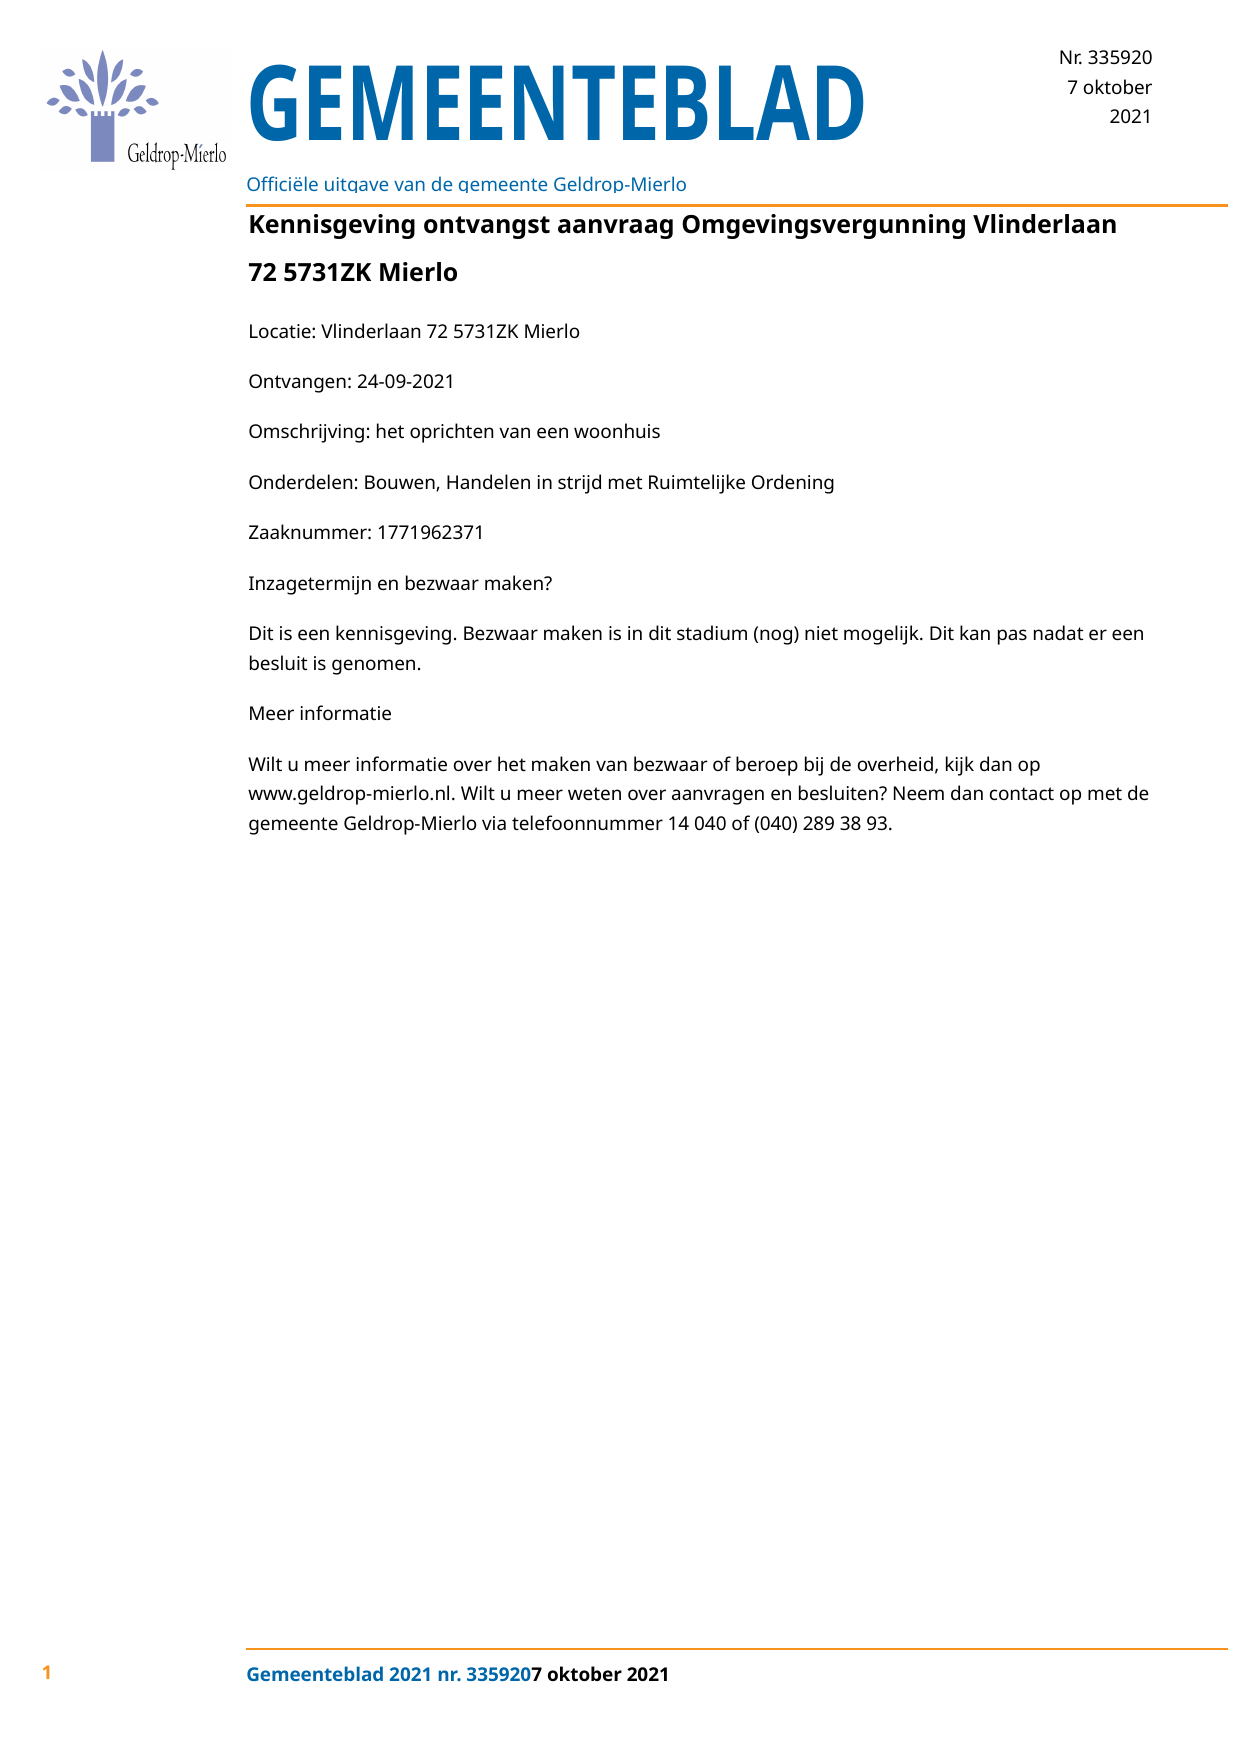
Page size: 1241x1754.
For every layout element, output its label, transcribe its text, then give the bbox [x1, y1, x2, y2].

text Dit is een kennisgeving. Bezwaar maken is in dit stadium (nog) niet mogelijk. Dit kan pas nadat er een besluit is genomen. [248, 620, 1152, 676]
text Meer informatie [248, 700, 1152, 726]
text Kennisgeving ontvangst aanvraag Omgevingsvergunning Vlinderlaan 72 5731ZK Mierlo [248, 207, 1152, 288]
picture [41, 47, 231, 172]
text Inzagetermijn en bezwaar maken? [248, 570, 1152, 596]
text Ontvangen: 24-09-2021 [248, 368, 1152, 394]
text Locatie: Vlinderlaan 72 5731ZK Mierlo [248, 318, 1152, 344]
text Wilt u meer informatie over het maken van bezwaar of beroep bij de overheid, kijk dan op www.geldrop-mierlo.nl. Wilt u meer weten over aanvragen en besluiten? Neem dan contact op met de gemeente Geldrop-Mierlo via telefoonnummer 14 040 of (040) 289 38 93. [248, 751, 1152, 836]
text Onderdelen: Bouwen, Handelen in strijd met Ruimtelijke Ordening [248, 469, 1152, 495]
text Omschrijving: het oprichten van een woonhuis [248, 419, 1152, 444]
text Zaaknummer: 1771962371 [248, 519, 1152, 545]
